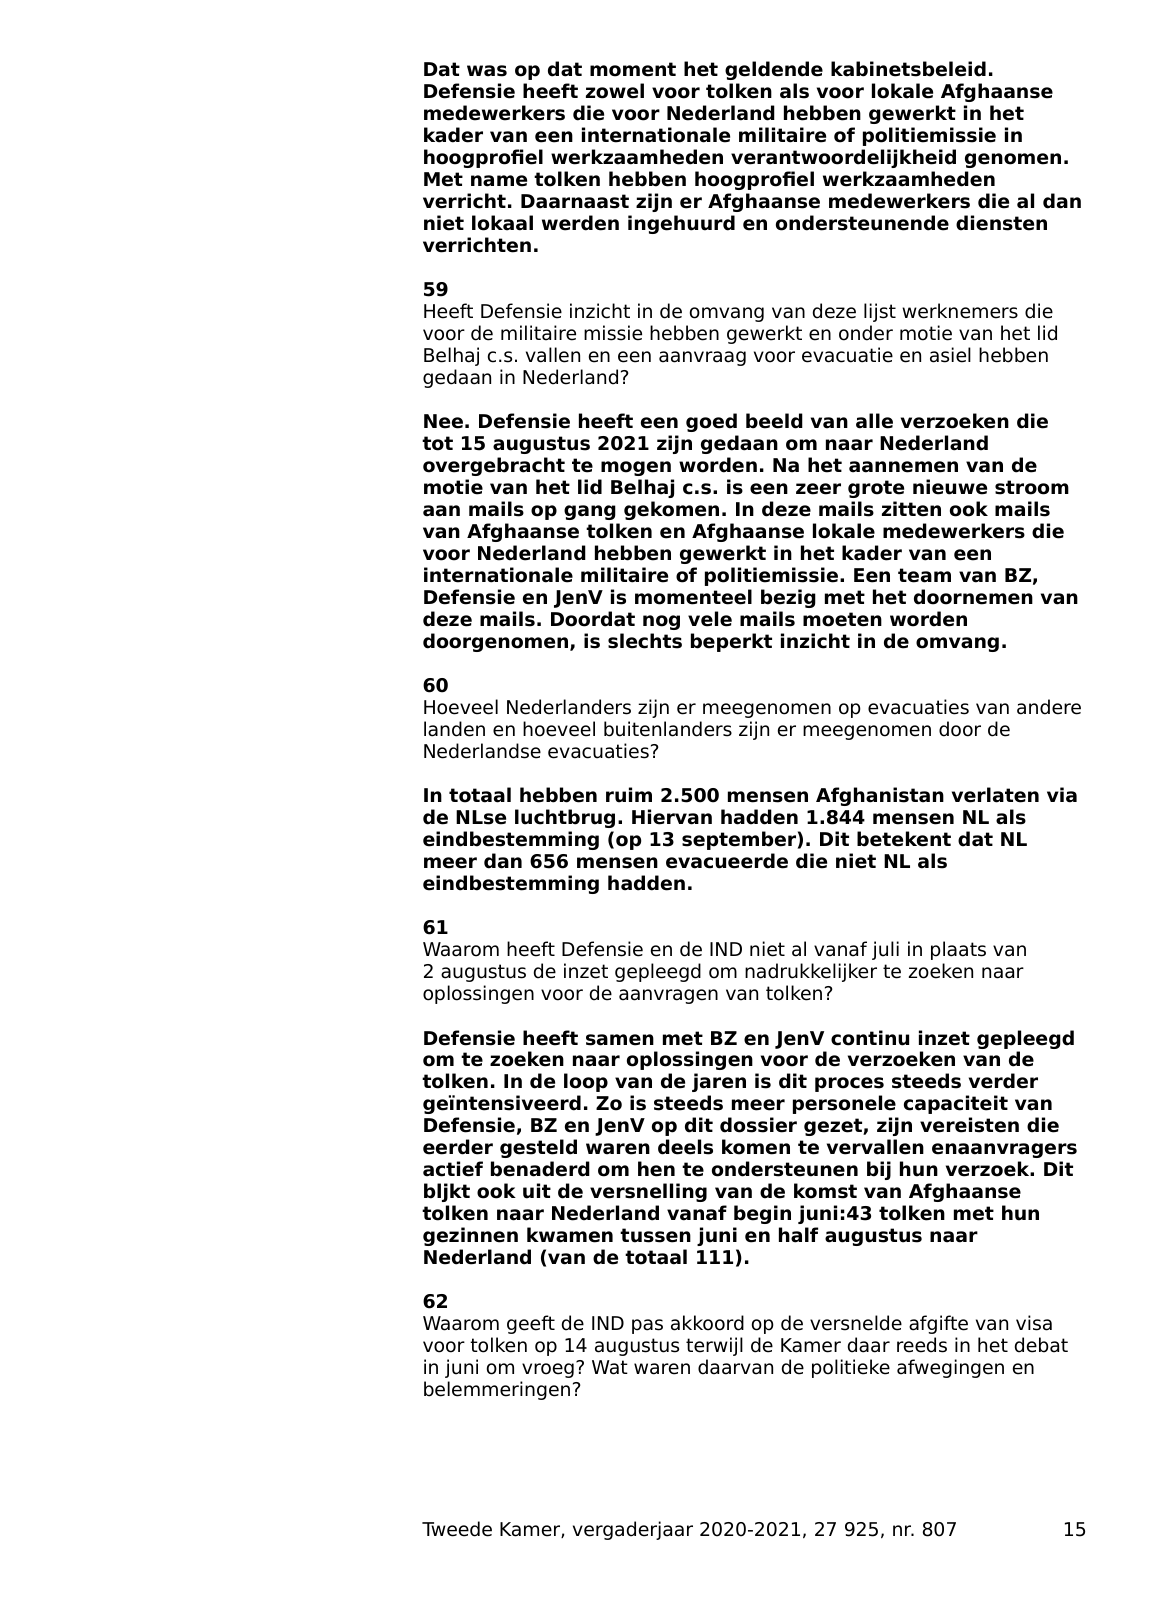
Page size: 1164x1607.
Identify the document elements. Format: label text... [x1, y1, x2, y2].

text Waarom geeft de IND pas akkoord op de versnelde afgifte van visa voor tolken op 14 augustus terwijl de Kamer daar reeds in het debat in juni om vroeg? Wat waren daarvan de politieke afwegingen en belemmeringen? [422, 1313, 1087, 1401]
text 62 [422, 1291, 1087, 1313]
text In totaal hebben ruim 2.500 mensen Afghanistan verlaten via de NLse luchtbrug. Hiervan hadden 1.844 mensen NL als eindbestemming (op 13 september). Dit betekent dat NL meer dan 656 mensen evacueerde die niet NL als eindbestemming hadden. [422, 785, 1087, 895]
text Nee. Defensie heeft een goed beeld van alle verzoeken die tot 15 augustus 2021 zijn gedaan om naar Nederland overgebracht te mogen worden. Na het aannemen van de motie van het lid Belhaj c.s. is een zeer grote nieuwe stroom aan mails op gang gekomen. In deze mails zitten ook mails van Afghaanse tolken en Afghaanse lokale medewerkers die voor Nederland hebben gewerkt in het kader van een internationale militaire of politiemissie. Een team van BZ, Defensie en JenV is momenteel bezig met het doornemen van deze mails. Doordat nog vele mails moeten worden doorgenomen, is slechts beperkt inzicht in de omvang. [422, 411, 1087, 653]
text Defensie heeft samen met BZ en JenV continu inzet gepleegd om te zoeken naar oplossingen voor de verzoeken van de tolken. In de loop van de jaren is dit proces steeds verder geïntensiveerd. Zo is steeds meer personele capaciteit van Defensie, BZ en JenV op dit dossier gezet, zijn vereisten die eerder gesteld waren deels komen te vervallen enaanvragers actief benaderd om hen te ondersteunen bij hun verzoek. Dit bljkt ook uit de versnelling van de komst van Afghaanse tolken naar Nederland vanaf begin juni:43 tolken met hun gezinnen kwamen tussen juni en half augustus naar Nederland (van de totaal 111). [422, 1027, 1087, 1269]
text Heeft Defensie inzicht in de omvang van deze lijst werknemers die voor de militaire missie hebben gewerkt en onder motie van het lid Belhaj c.s. vallen en een aanvraag voor evacuatie en asiel hebben gedaan in Nederland? [422, 301, 1087, 389]
text Dat was op dat moment het geldende kabinetsbeleid. Defensie heeft zowel voor tolken als voor lokale Afghaanse medewerkers die voor Nederland hebben gewerkt in het kader van een internationale militaire of politiemissie in hoogprofiel werkzaamheden verantwoordelijkheid genomen. Met name tolken hebben hoogprofiel werkzaamheden verricht. Daarnaast zijn er Afghaanse medewerkers die al dan niet lokaal werden ingehuurd en ondersteunende diensten verrichten. [422, 59, 1087, 257]
text 60 [422, 675, 1087, 697]
text 59 [422, 279, 1087, 301]
text Hoeveel Nederlanders zijn er meegenomen op evacuaties van andere landen en hoeveel buitenlanders zijn er meegenomen door de Nederlandse evacuaties? [422, 697, 1087, 763]
text Waarom heeft Defensie en de IND niet al vanaf juli in plaats van 2 augustus de inzet gepleegd om nadrukkelijker te zoeken naar oplossingen voor de aanvragen van tolken? [422, 939, 1087, 1005]
text 61 [422, 917, 1087, 939]
